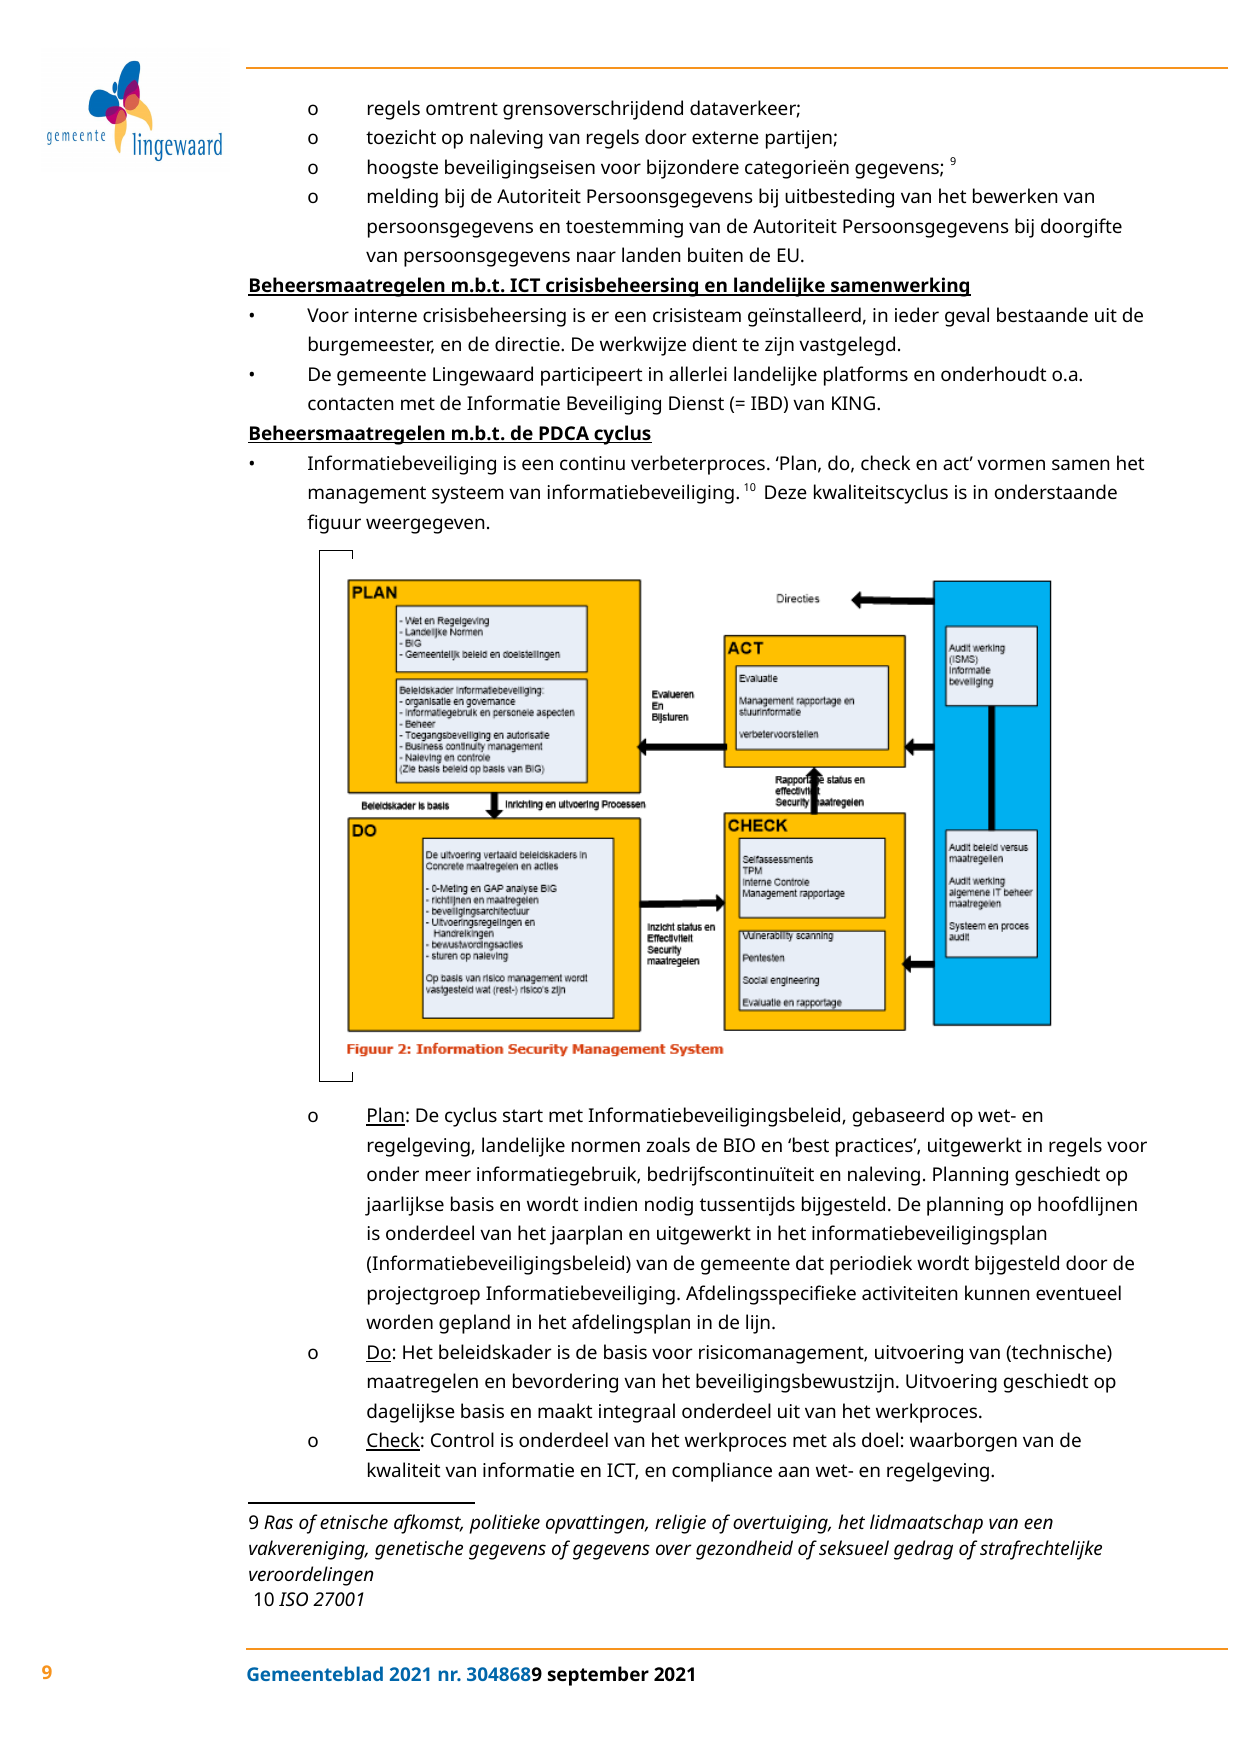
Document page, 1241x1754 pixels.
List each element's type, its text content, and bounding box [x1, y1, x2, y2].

list Plan: De cyclus start met Informatiebeveiligingsbeleid, gebaseerd op wet- en regelgeving, landelijke normen zoals de BIO en ‘best practices’, uitgewerkt in regels voor onder meer informatiegebruik, bedrijfscontinuïteit en naleving. Planning geschiedt op jaarlijkse basis en wordt indien nodig tussentijds bijgesteld. De planning op hoofdlijnen is onderdeel van het jaarplan en uitgewerkt in het informatiebeveiligingsplan (Informatiebeveiligingsbeleid) van de gemeente dat periodiek wordt bijgesteld door de projectgroep Informatiebeveiliging. Afdelingsspecifieke activiteiten kunnen eventueel worden gepland in het afdelingsplan in de lijn. [307, 1102, 1152, 1335]
list Do: Het beleidskader is de basis voor risicomanagement, uitvoering van (technische) maatregelen en bevordering van het beveiligingsbewustzijn. Uitvoering geschiedt op dagelijkse basis en maakt integraal onderdeel uit van het werkproces. [307, 1339, 1152, 1424]
list Voor interne crisisbeheersing is er een crisisteam geïnstalleerd, in ieder geval bestaande uit de burgemeester, en de directie. De werkwijze dient te zijn vastgelegd. [248, 302, 1152, 357]
text Beheersmaatregelen m.b.t. de PDCA cyclus [248, 420, 1152, 446]
list De gemeente Lingewaard participeert in allerlei landelijke platforms en onderhoudt o.a. contacten met de Informatie Beveiliging Dienst (= IBD) van KING. [248, 361, 1152, 416]
list regels omtrent grensoverschrijdend dataverkeer; [307, 95, 1152, 121]
list ISO 27001 [248, 1586, 1152, 1612]
list Check: Control is onderdeel van het werkproces met als doel: waarborgen van de kwaliteit van informatie en ICT, en compliance aan wet- en regelgeving. [307, 1428, 1152, 1483]
picture [327, 559, 1067, 1072]
picture [41, 47, 231, 172]
list toezicht op naleving van regels door externe partijen; [307, 124, 1152, 150]
list melding bij de Autoriteit Persoonsgegevens bij uitbesteding van het bewerken van persoonsgegevens en toestemming van de Autoriteit Persoonsgegevens bij doorgifte van persoonsgegevens naar landen buiten de EU. [307, 183, 1152, 268]
list Ras of etnische afkomst, politieke opvattingen, religie of overtuiging, het lidmaatschap van een vakvereniging, genetische gegevens of gegevens over gezondheid of seksueel gedrag of strafrechtelijke veroordelingen [248, 1509, 1152, 1586]
list Informatiebeveiliging is een continu verbeterproces. ‘Plan, do, check en act’ vormen samen het management systeem van informatiebeveiliging. Deze kwaliteitscyclus is in onderstaande figuur weergegeven. [248, 450, 1152, 535]
text Beheersmaatregelen m.b.t. ICT crisisbeheersing en landelijke samenwerking [248, 272, 1152, 298]
list hoogste beveiligingseisen voor bijzondere categorieën gegevens; [307, 154, 1152, 180]
